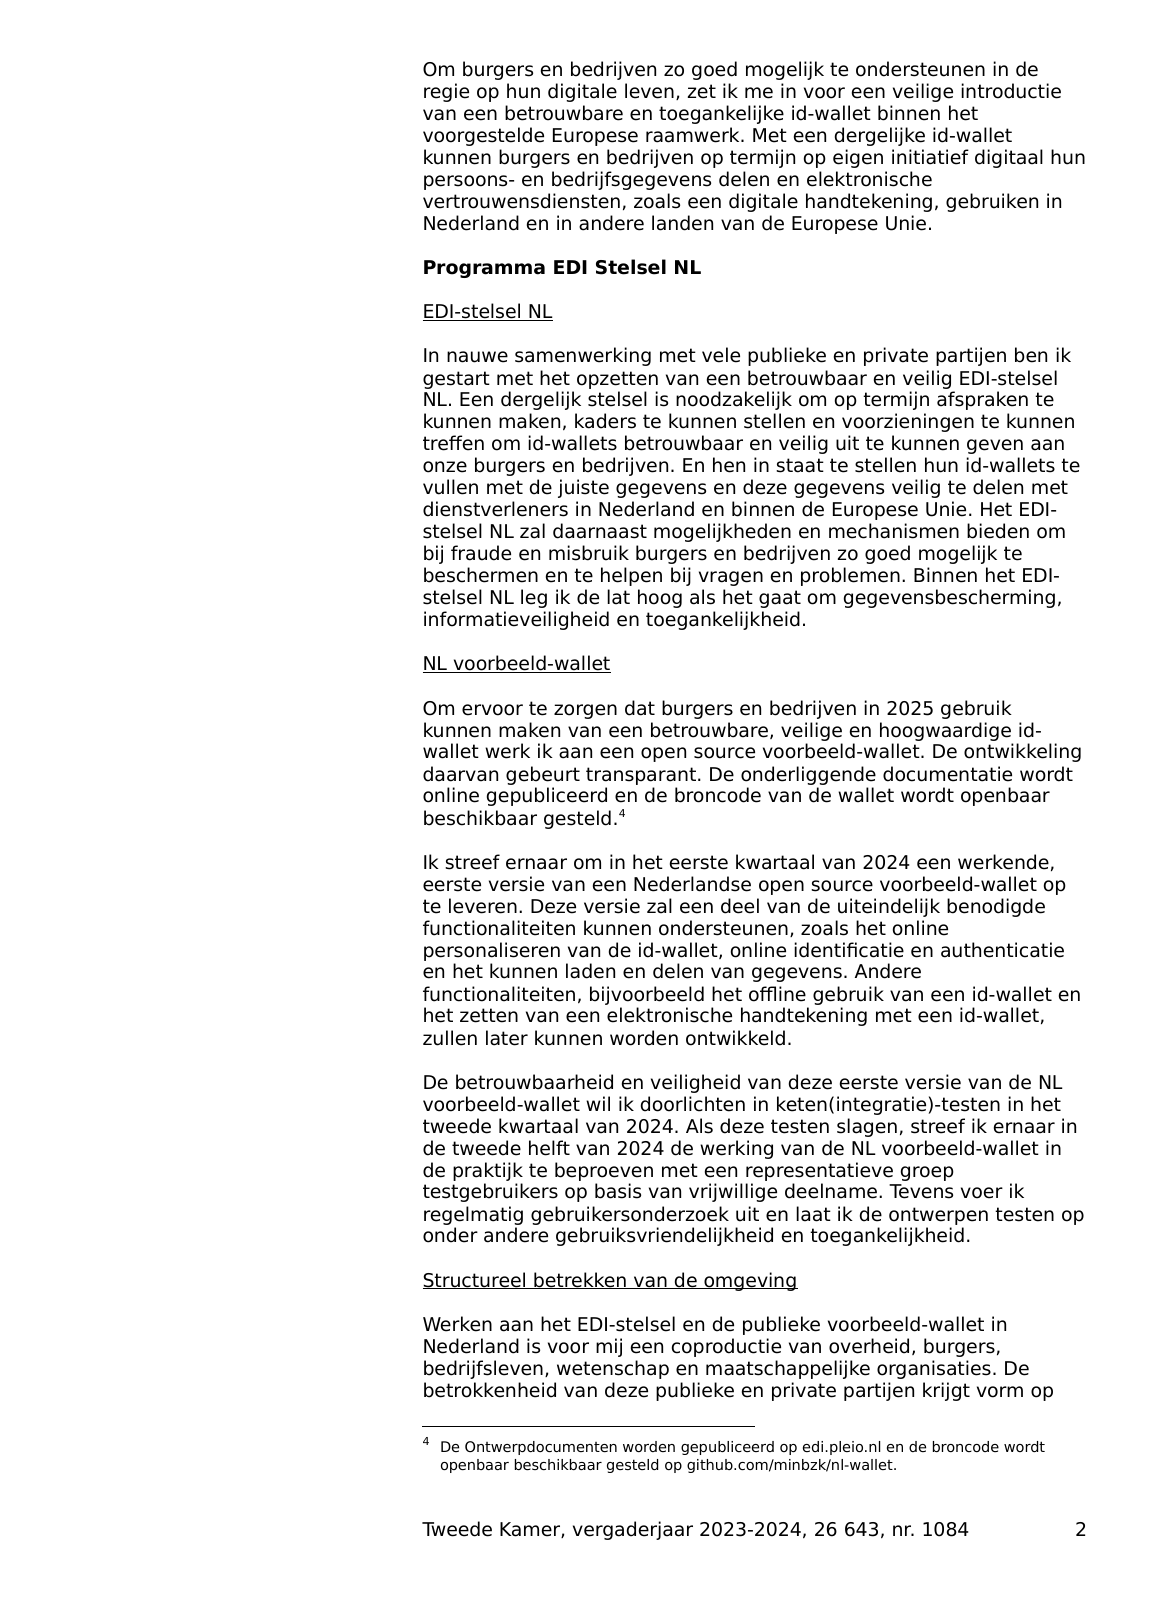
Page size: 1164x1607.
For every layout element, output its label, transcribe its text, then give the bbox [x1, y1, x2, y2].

text Om ervoor te zorgen dat burgers en bedrijven in 2025 gebruik kunnen maken van een betrouwbare, veilige en hoogwaardige id-wallet werk ik aan een open source voorbeeld-wallet. De ontwikkeling daarvan gebeurt transparant. De onderliggende documentatie wordt online gepubliceerd en de broncode van de wallet wordt openbaar beschikbaar gesteld. [422, 697, 1087, 829]
subtitle EDI-stelsel NL [422, 301, 1087, 323]
subtitle NL voorbeeld-wallet [422, 653, 1087, 675]
subtitle Structureel betrekken van de omgeving [422, 1269, 1087, 1292]
text De Ontwerpdocumenten worden gepubliceerd op edi.pleio.nl en de broncode wordt openbaar beschikbaar gesteld op github.com/minbzk/nl-wallet. [422, 1435, 1087, 1474]
text De betrouwbaarheid en veiligheid van deze eerste versie van de NL voorbeeld-wallet wil ik doorlichten in keten(integratie)-testen in het tweede kwartaal van 2024. Als deze testen slagen, streef ik ernaar in de tweede helft van 2024 de werking van de NL voorbeeld-wallet in de praktijk te beproeven met een representatieve groep testgebruikers op basis van vrijwillige deelname. Tevens voer ik regelmatig gebruikersonderzoek uit en laat ik de ontwerpen testen op onder andere gebruiksvriendelijkheid en toegankelijkheid. [422, 1072, 1087, 1247]
text Om burgers en bedrijven zo goed mogelijk te ondersteunen in de regie op hun digitale leven, zet ik me in voor een veilige introductie van een betrouwbare en toegankelijke id-wallet binnen het voorgestelde Europese raamwerk. Met een dergelijke id-wallet kunnen burgers en bedrijven op termijn op eigen initiatief digitaal hun persoons- en bedrijfsgegevens delen en elektronische vertrouwensdiensten, zoals een digitale handtekening, gebruiken in Nederland en in andere landen van de Europese Unie. [422, 59, 1087, 235]
text Ik streef ernaar om in het eerste kwartaal van 2024 een werkende, eerste versie van een Nederlandse open source voorbeeld-wallet op te leveren. Deze versie zal een deel van de uiteindelijk benodigde functionaliteiten kunnen ondersteunen, zoals het online personaliseren van de id-wallet, online identificatie en authenticatie en het kunnen laden en delen van gegevens. Andere functionaliteiten, bijvoorbeeld het offline gebruik van een id-wallet en het zetten van een elektronische handtekening met een id-wallet, zullen later kunnen worden ontwikkeld. [422, 852, 1087, 1049]
text Werken aan het EDI-stelsel en de publieke voorbeeld-wallet in Nederland is voor mij een coproductie van overheid, burgers, bedrijfsleven, wetenschap en maatschappelijke organisaties. De betrokkenheid van deze publieke en private partijen krijgt vorm op [422, 1314, 1087, 1402]
subtitle Programma EDI Stelsel NL [422, 257, 1087, 279]
text In nauwe samenwerking met vele publieke en private partijen ben ik gestart met het opzetten van een betrouwbaar en veilig EDI-stelsel NL. Een dergelijk stelsel is noodzakelijk om op termijn afspraken te kunnen maken, kaders te kunnen stellen en voorzieningen te kunnen treffen om id-wallets betrouwbaar en veilig uit te kunnen geven aan onze burgers en bedrijven. En hen in staat te stellen hun id-wallets te vullen met de juiste gegevens en deze gegevens veilig te delen met dienstverleners in Nederland en binnen de Europese Unie. Het EDI-stelsel NL zal daarnaast mogelijkheden en mechanismen bieden om bij fraude en misbruik burgers en bedrijven zo goed mogelijk te beschermen en te helpen bij vragen en problemen. Binnen het EDI-stelsel NL leg ik de lat hoog als het gaat om gegevensbescherming, informatieveiligheid en toegankelijkheid. [422, 345, 1087, 631]
